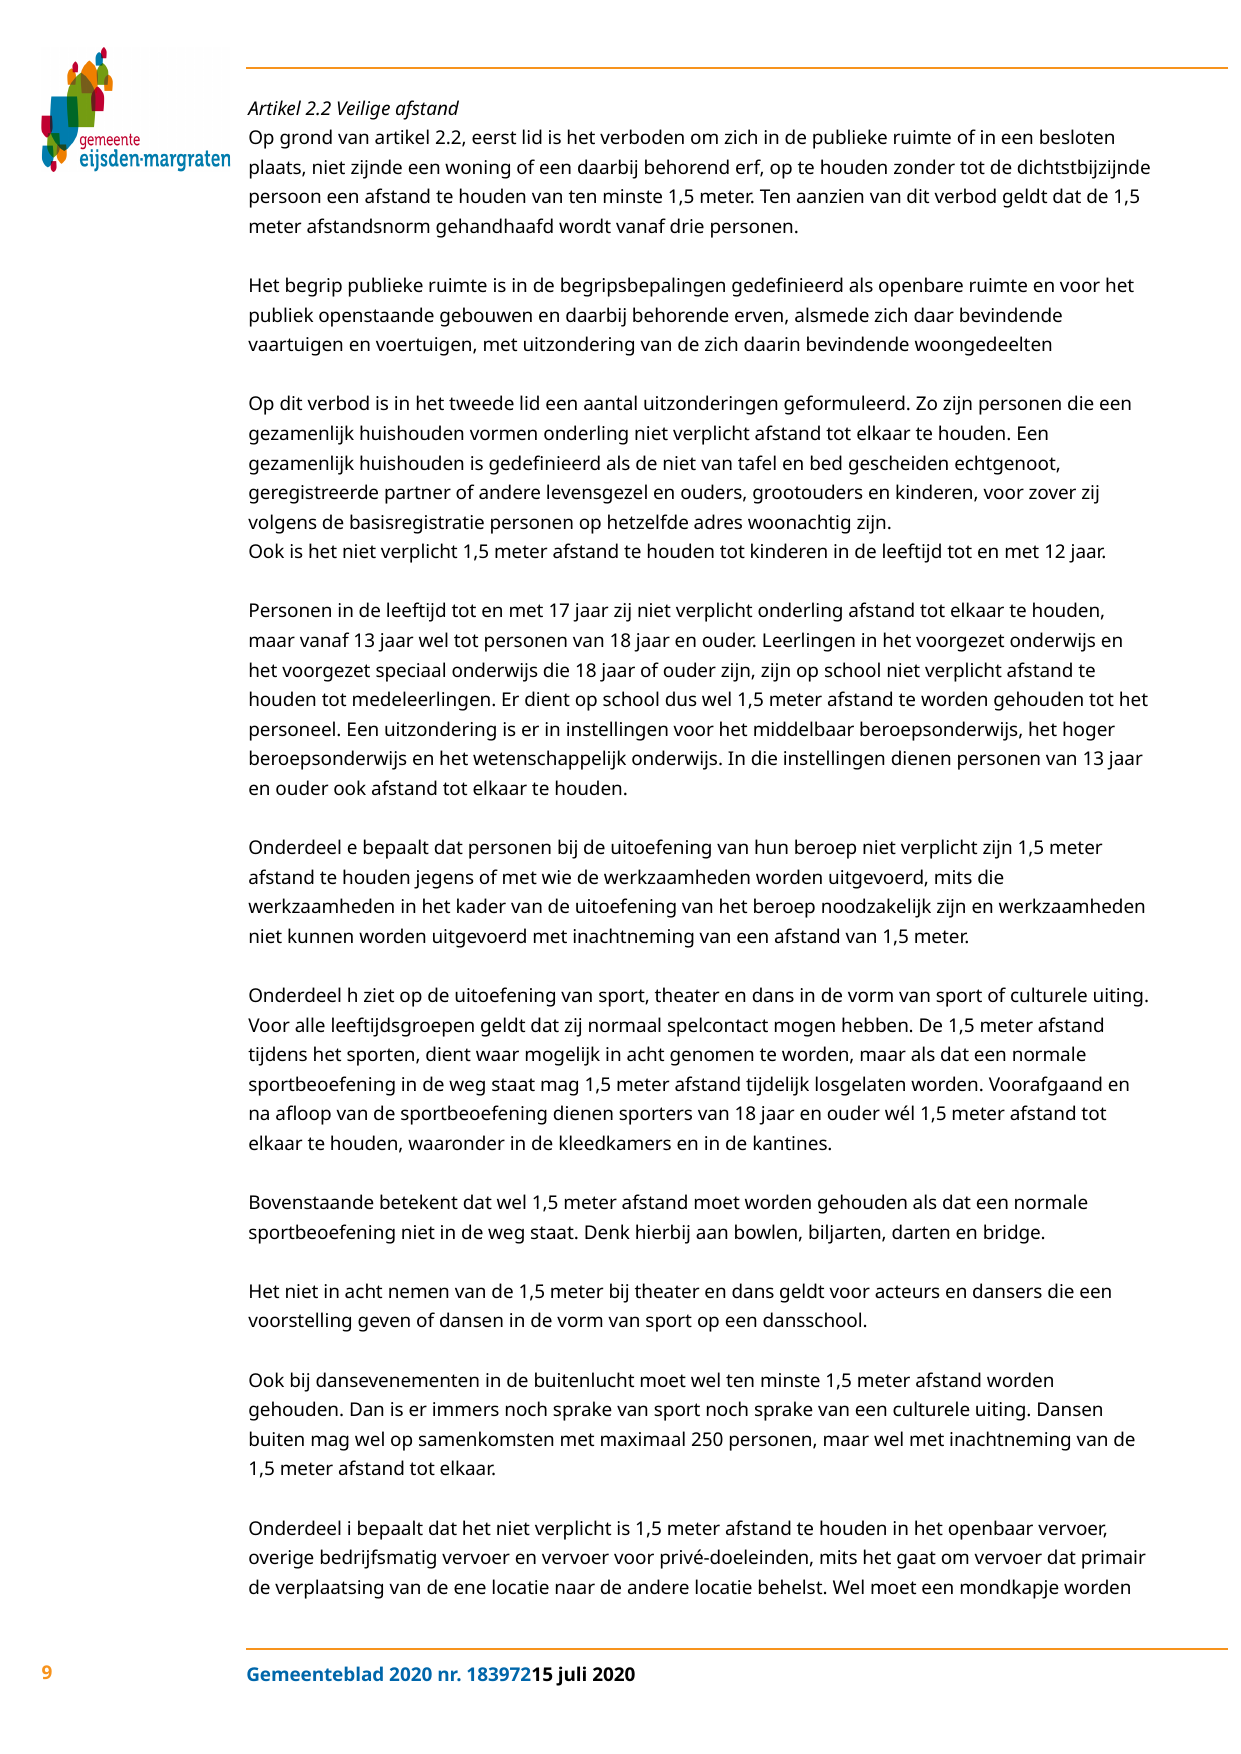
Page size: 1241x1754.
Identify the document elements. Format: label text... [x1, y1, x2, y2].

text Onderdeel e bepaalt dat personen bij de uitoefening van hun beroep niet verplicht zijn 1,5 meter afstand te houden jegens of met wie de werkzaamheden worden uitgevoerd, mits die werkzaamheden in het kader van de uitoefening van het beroep noodzakelijk zijn en werkzaamheden niet kunnen worden uitgevoerd met inachtneming van een afstand van 1,5 meter. [248, 834, 1152, 949]
text Onderdeel i bepaalt dat het niet verplicht is 1,5 meter afstand te houden in het openbaar vervoer, overige bedrijfsmatig vervoer en vervoer voor privé-doeleinden, mits het gaat om vervoer dat primair de verplaatsing van de ene locatie naar de andere locatie behelst. Wel moet een mondkapje worden [248, 1515, 1152, 1600]
text Het niet in acht nemen van de 1,5 meter bij theater en dans geldt voor acteurs en dansers die een voorstelling geven of dansen in de vorm van sport op een dansschool. [248, 1278, 1152, 1333]
picture [41, 47, 231, 172]
text Onderdeel h ziet op de uitoefening van sport, theater en dans in de vorm van sport of culturele uiting. Voor alle leeftijdsgroepen geldt dat zij normaal spelcontact mogen hebben. De 1,5 meter afstand tijdens het sporten, dient waar mogelijk in acht genomen te worden, maar als dat een normale sportbeoefening in de weg staat mag 1,5 meter afstand tijdelijk losgelaten worden. Voorafgaand en na afloop van de sportbeoefening dienen sporters van 18 jaar en ouder wél 1,5 meter afstand tot elkaar te houden, waaronder in de kleedkamers en in de kantines. [248, 982, 1152, 1156]
text Artikel 2.2 Veilige afstand [248, 95, 1152, 121]
text Op dit verbod is in het tweede lid een aantal uitzonderingen geformuleerd. Zo zijn personen die een gezamenlijk huishouden vormen onderling niet verplicht afstand tot elkaar te houden. Een gezamenlijk huishouden is gedefinieerd als de niet van tafel en bed gescheiden echtgenoot, geregistreerde partner of andere levensgezel en ouders, grootouders en kinderen, voor zover zij volgens de basisregistratie personen op hetzelfde adres woonachtig zijn. [248, 391, 1152, 535]
text Bovenstaande betekent dat wel 1,5 meter afstand moet worden gehouden als dat een normale sportbeoefening niet in de weg staat. Denk hierbij aan bowlen, biljarten, darten en bridge. [248, 1189, 1152, 1245]
text Op grond van artikel 2.2, eerst lid is het verboden om zich in de publieke ruimte of in een besloten plaats, niet zijnde een woning of een daarbij behorend erf, op te houden zonder tot de dichtstbijzijnde persoon een afstand te houden van ten minste 1,5 meter. Ten aanzien van dit verbod geldt dat de 1,5 meter afstandsnorm gehandhaafd wordt vanaf drie personen. [248, 124, 1152, 239]
text Het begrip publieke ruimte is in de begripsbepalingen gedefinieerd als openbare ruimte en voor het publiek openstaande gebouwen en daarbij behorende erven, alsmede zich daar bevindende vaartuigen en voertuigen, met uitzondering van de zich daarin bevindende woongedeelten [248, 272, 1152, 357]
text Ook is het niet verplicht 1,5 meter afstand te houden tot kinderen in de leeftijd tot en met 12 jaar. [248, 538, 1152, 564]
text Personen in de leeftijd tot en met 17 jaar zij niet verplicht onderling afstand tot elkaar te houden, maar vanaf 13 jaar wel tot personen van 18 jaar en ouder. Leerlingen in het voorgezet onderwijs en het voorgezet speciaal onderwijs die 18 jaar of ouder zijn, zijn op school niet verplicht afstand te houden tot medeleerlingen. Er dient op school dus wel 1,5 meter afstand te worden gehouden tot het personeel. Een uitzondering is er in instellingen voor het middelbaar beroepsonderwijs, het hoger beroepsonderwijs en het wetenschappelijk onderwijs. In die instellingen dienen personen van 13 jaar en ouder ook afstand tot elkaar te houden. [248, 598, 1152, 801]
text Ook bij dansevenementen in de buitenlucht moet wel ten minste 1,5 meter afstand worden gehouden. Dan is er immers noch sprake van sport noch sprake van een culturele uiting. Dansen buiten mag wel op samenkomsten met maximaal 250 personen, maar wel met inachtneming van de 1,5 meter afstand tot elkaar. [248, 1367, 1152, 1481]
